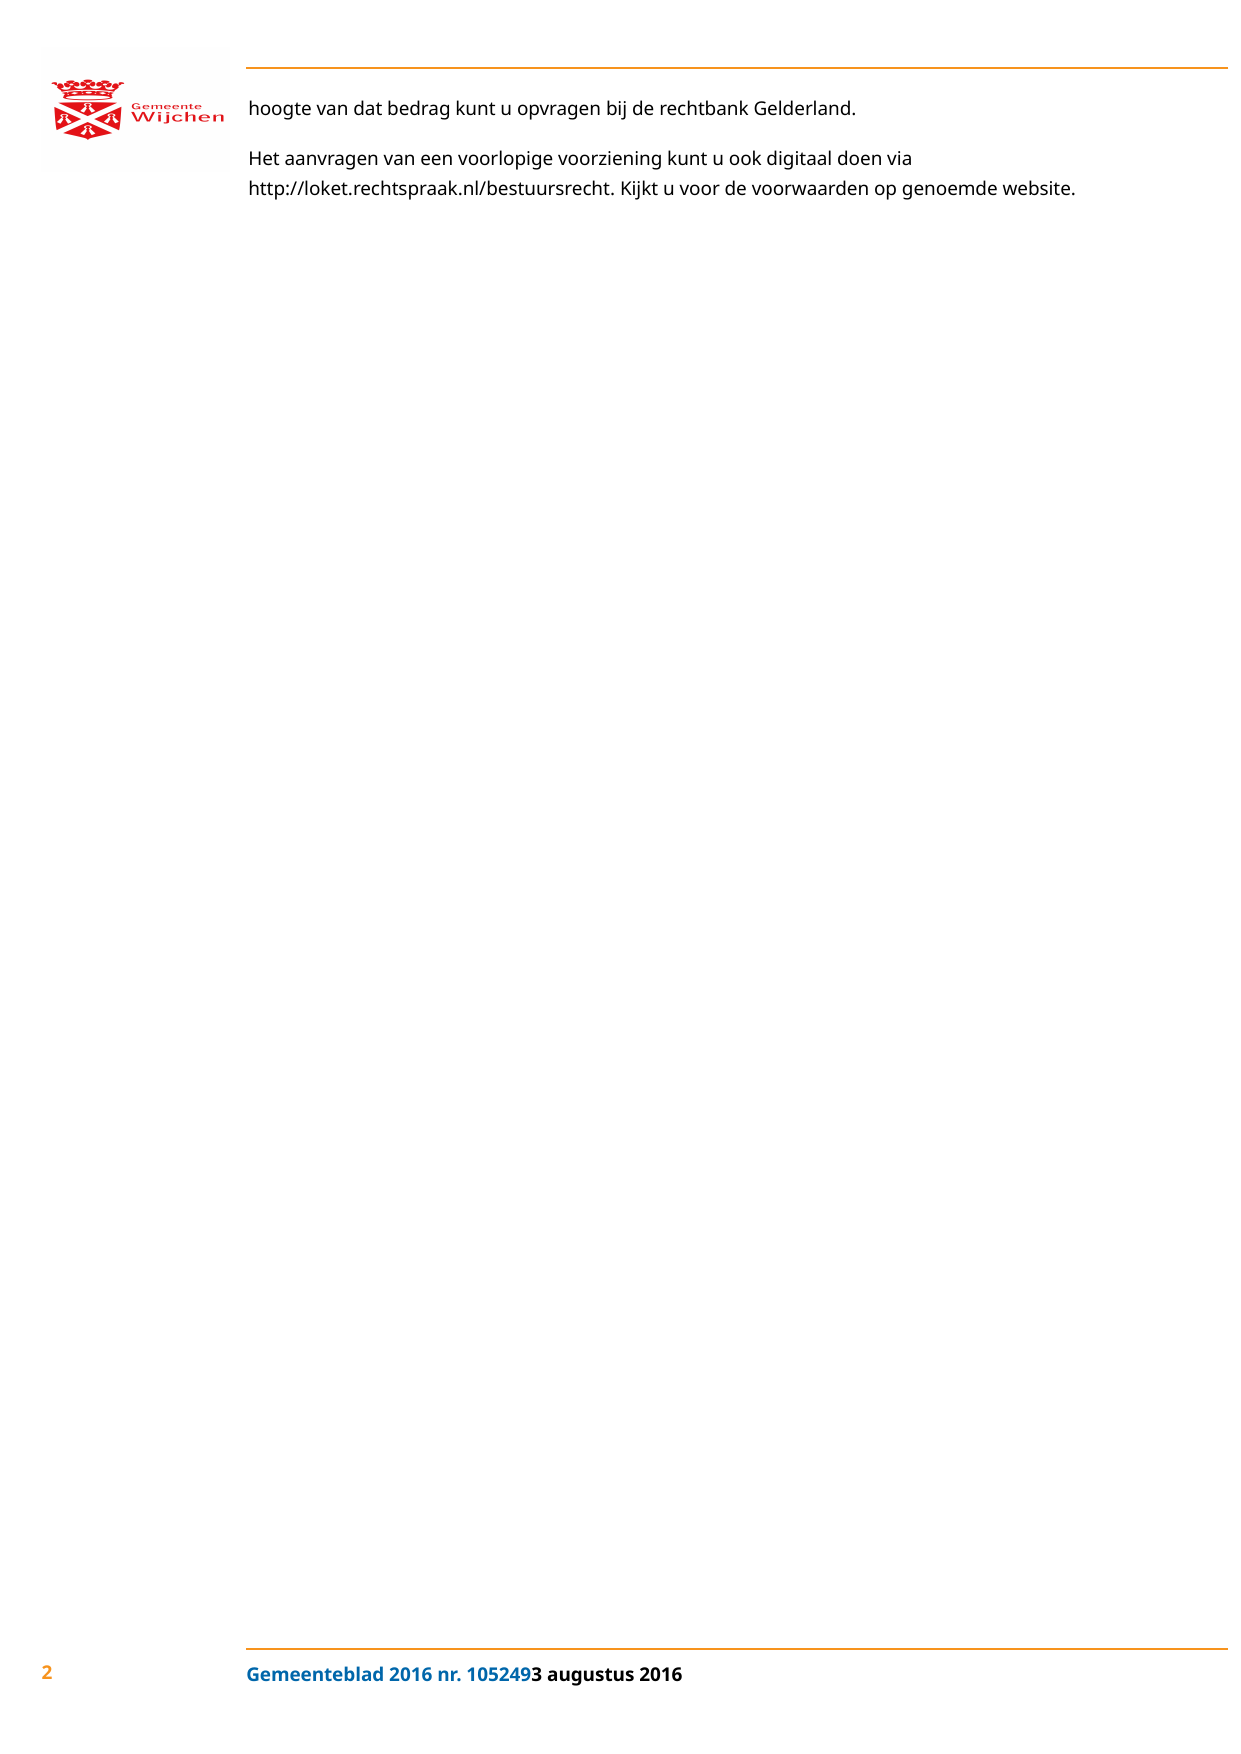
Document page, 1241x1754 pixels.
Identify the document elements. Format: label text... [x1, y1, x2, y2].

text Het aanvragen van een voorlopige voorziening kunt u ook digitaal doen via http://loket.rechtspraak.nl/bestuursrecht. Kijkt u voor de voorwaarden op genoemde website. [248, 145, 1152, 201]
picture [41, 47, 231, 172]
text hoogte van dat bedrag kunt u opvragen bij de rechtbank Gelderland. [248, 95, 1152, 121]
